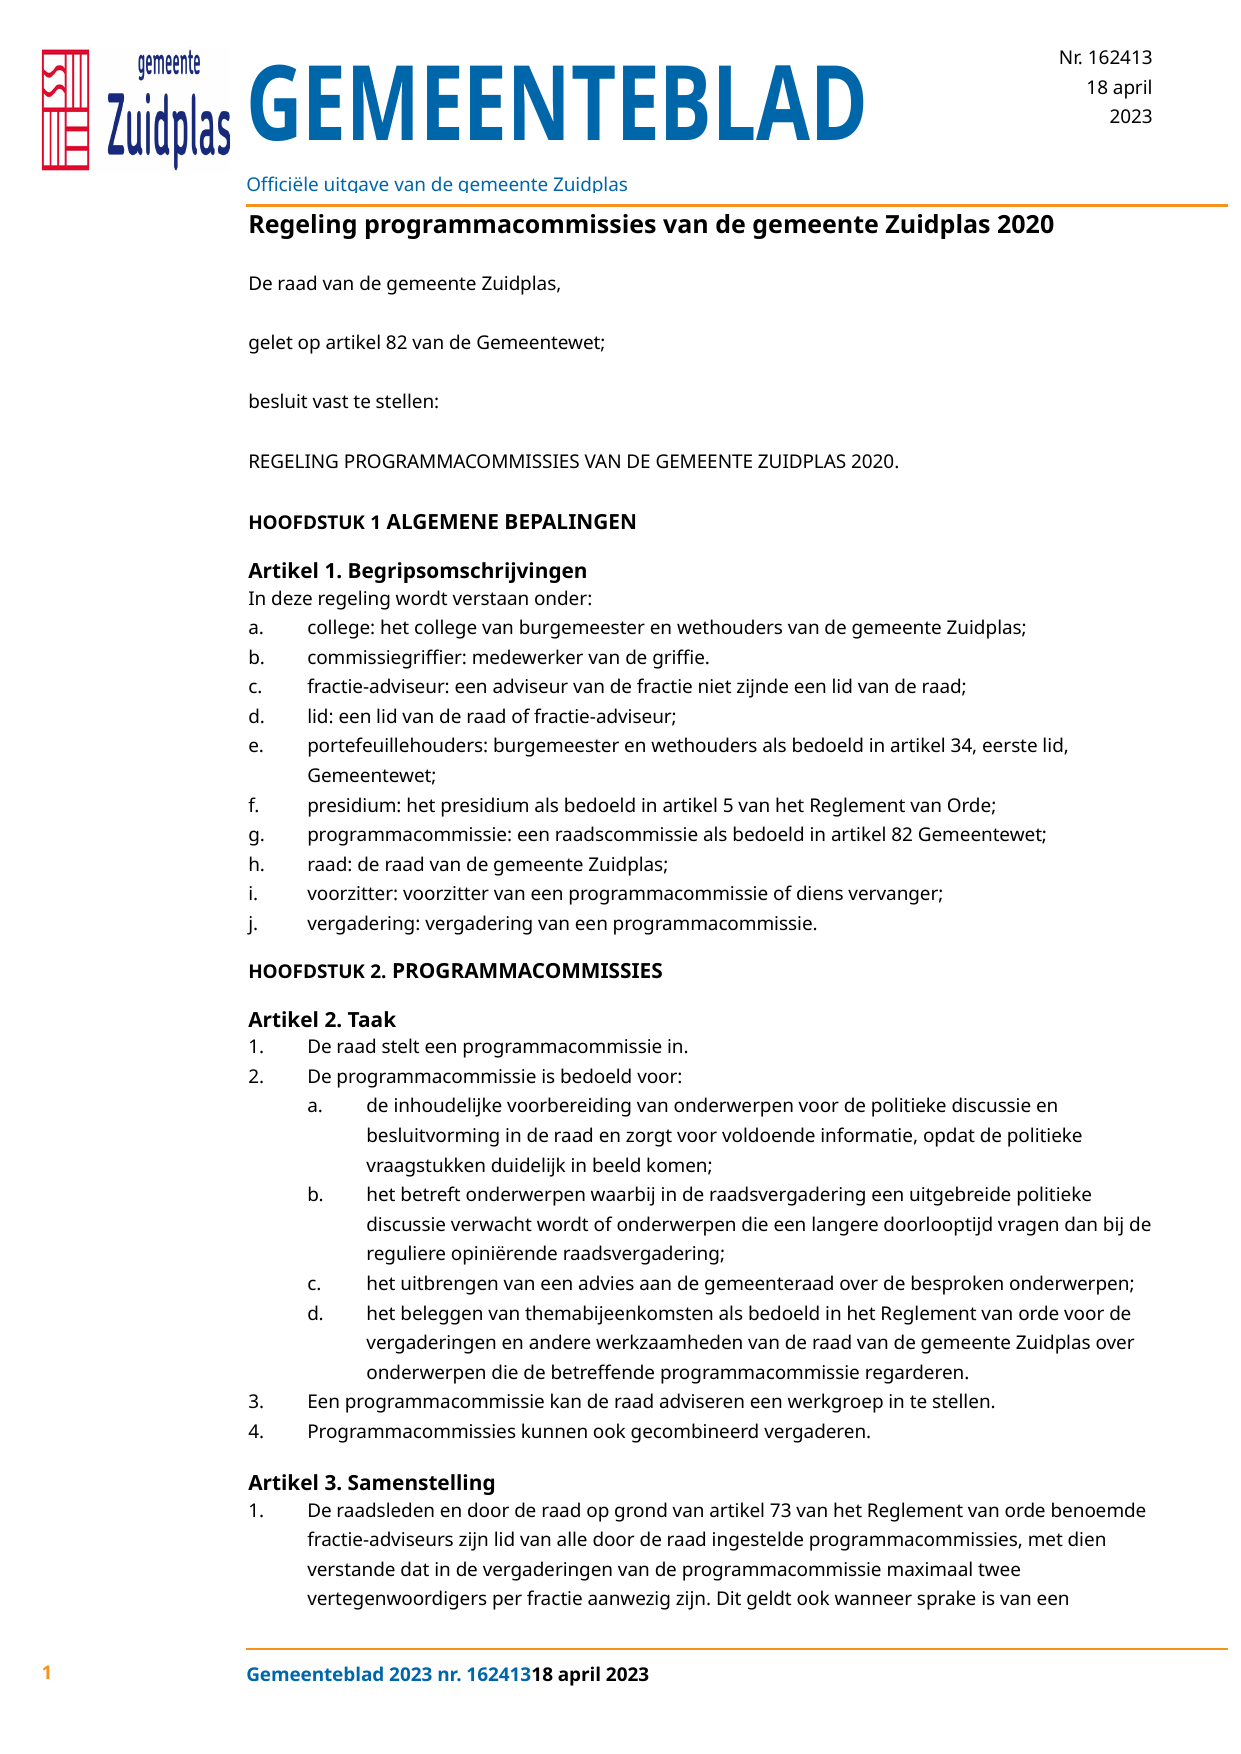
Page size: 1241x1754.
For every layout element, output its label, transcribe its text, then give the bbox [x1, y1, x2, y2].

list Programmacommissies kunnen ook gecombineerd vergaderen. [248, 1418, 1152, 1444]
picture [41, 47, 231, 172]
text HOOFDSTUK 2. PROGRAMMACOMMISSIES [248, 956, 1152, 984]
text De raad van de gemeente Zuidplas, [248, 270, 1152, 296]
list het uitbrengen van een advies aan de gemeenteraad over de besproken onderwerpen; [307, 1270, 1152, 1296]
list De raad stelt een programmacommissie in. [248, 1033, 1152, 1059]
list raad: de raad van de gemeente Zuidplas; [248, 851, 1152, 877]
list Een programmacommissie kan de raad adviseren een werkgroep in te stellen. [248, 1388, 1152, 1414]
list college: het college van burgemeester en wethouders van de gemeente Zuidplas; [248, 614, 1152, 640]
list het betreft onderwerpen waarbij in de raadsvergadering een uitgebreide politieke discussie verwacht wordt of onderwerpen die een langere doorlooptijd vragen dan bij de reguliere opiniërende raadsvergadering; [307, 1181, 1152, 1266]
text Artikel 3. Samenstelling [248, 1468, 1152, 1497]
list commissiegriffier: medewerker van de griffie. [248, 644, 1152, 669]
text besluit vast te stellen: [248, 389, 1152, 414]
text Artikel 2. Taak [248, 1005, 1152, 1033]
text gelet op artikel 82 van de Gemeentewet; [248, 329, 1152, 355]
list presidium: het presidium als bedoeld in artikel 5 van het Reglement van Orde; [248, 792, 1152, 817]
list voorzitter: voorzitter van een programmacommissie of diens vervanger; [248, 881, 1152, 906]
list fractie-adviseur: een adviseur van de fractie niet zijnde een lid van de raad; [248, 673, 1152, 699]
text Regeling programmacommissies van de gemeente Zuidplas 2020 [248, 207, 1152, 241]
list vergadering: vergadering van een programmacommissie. [248, 910, 1152, 936]
list programmacommissie: een raadscommissie als bedoeld in artikel 82 Gemeentewet; [248, 821, 1152, 847]
list het beleggen van themabijeenkomsten als bedoeld in het Reglement van orde voor de vergaderingen en andere werkzaamheden van de raad van de gemeente Zuidplas over onderwerpen die de betreffende programmacommissie regarderen. [307, 1300, 1152, 1384]
list De programmacommissie is bedoeld voor: [248, 1063, 1152, 1089]
list lid: een lid van de raad of fractie-adviseur; [248, 703, 1152, 729]
text Artikel 1. Begripsomschrijvingen [248, 556, 1152, 585]
text REGELING PROGRAMMACOMMISSIES VAN DE GEMEENTE ZUIDPLAS 2020. [248, 448, 1152, 473]
text In deze regeling wordt verstaan onder: [248, 585, 1152, 610]
list De raadsleden en door de raad op grond van artikel 73 van het Reglement van orde benoemde fractie-adviseurs zijn lid van alle door de raad ingestelde programmacommissies, met dien verstande dat in de vergaderingen van de programmacommissie maximaal twee vertegenwoordigers per fractie aanwezig zijn. Dit geldt ook wanneer sprake is van een [248, 1497, 1152, 1611]
list portefeuillehouders: burgemeester en wethouders als bedoeld in artikel 34, eerste lid, Gemeentewet; [248, 733, 1152, 788]
text HOOFDSTUK 1 ALGEMENE BEPALINGEN [248, 507, 1152, 535]
list de inhoudelijke voorbereiding van onderwerpen voor de politieke discussie en besluitvorming in de raad en zorgt voor voldoende informatie, opdat de politieke vraagstukken duidelijk in beeld komen; [307, 1093, 1152, 1177]
